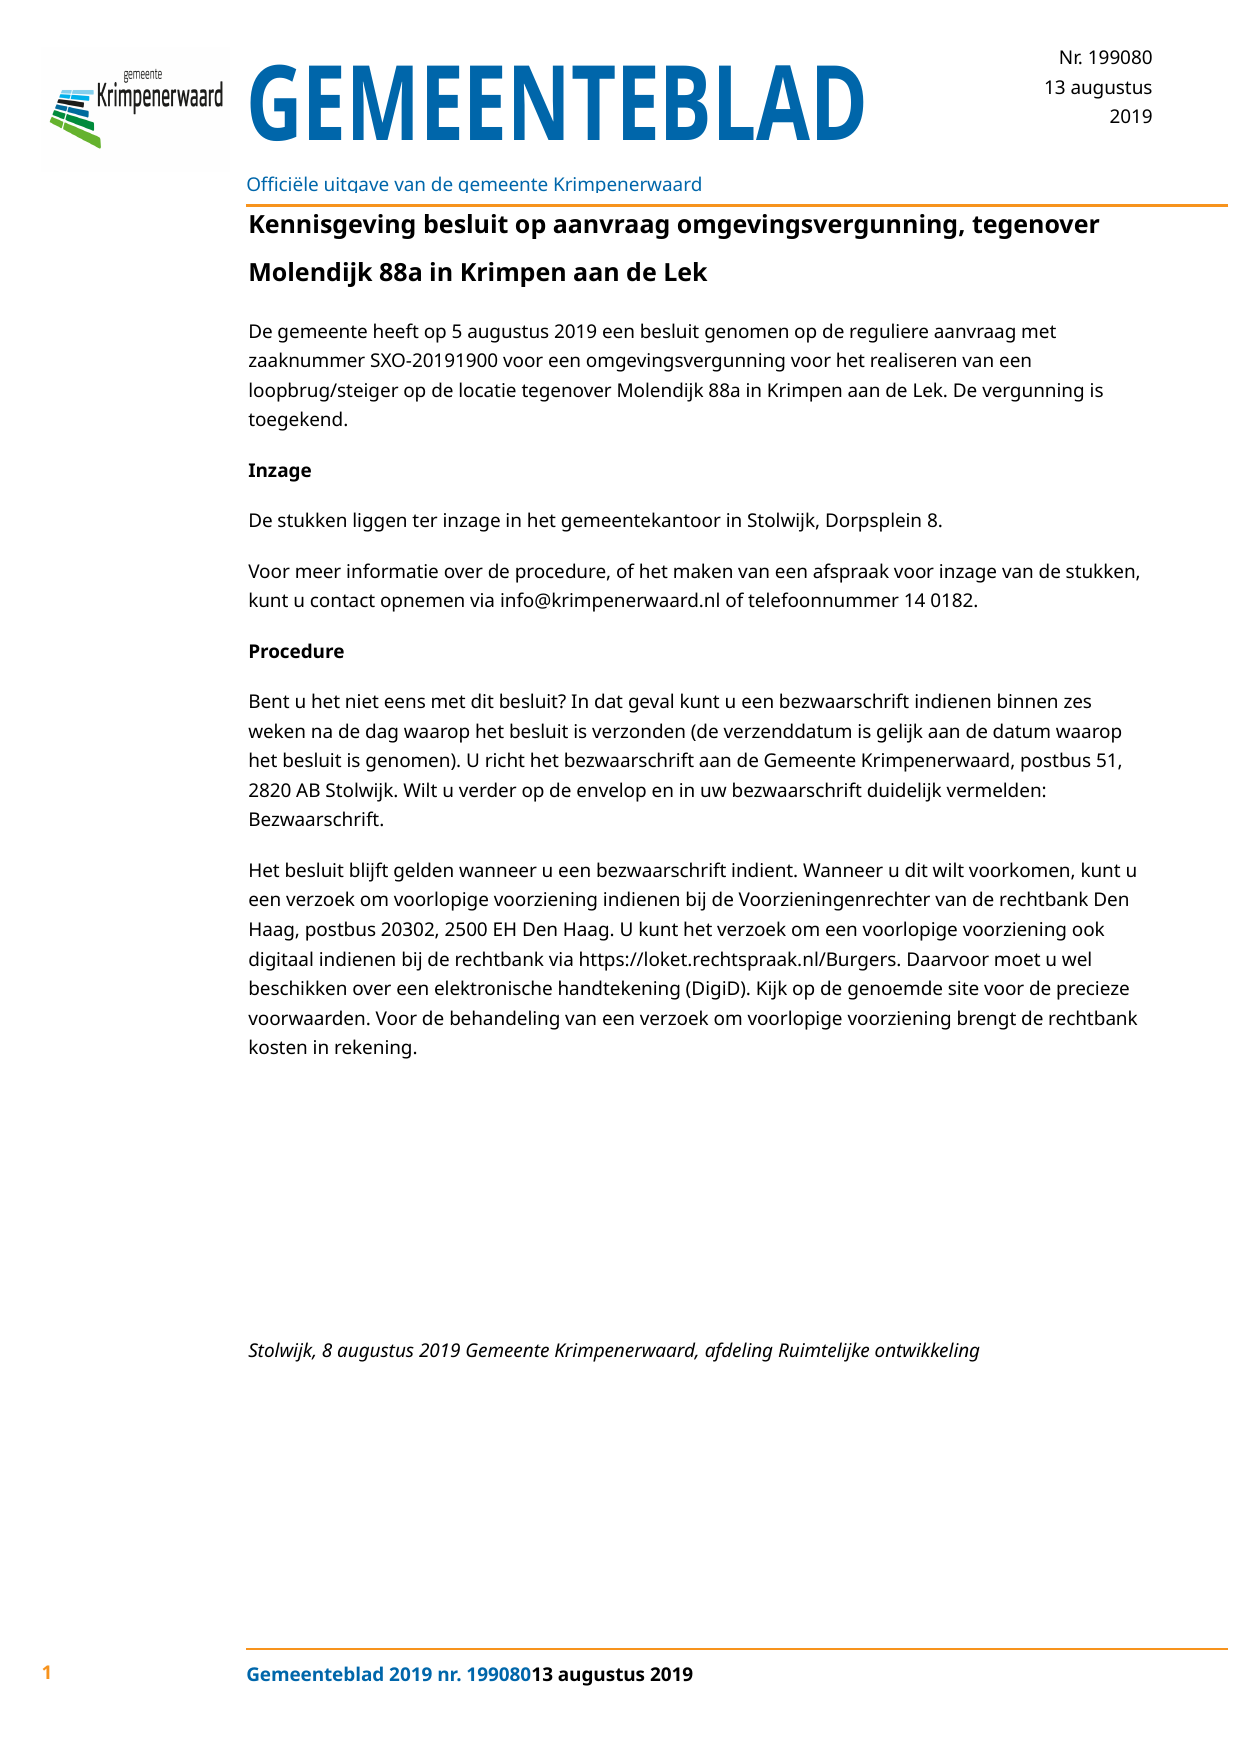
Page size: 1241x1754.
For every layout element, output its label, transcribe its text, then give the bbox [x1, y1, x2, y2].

text Inzage [248, 457, 1152, 483]
text Procedure [248, 638, 1152, 664]
text Stolwijk, 8 augustus 2019 Gemeente Krimpenerwaard, afdeling Ruimtelijke ontwikkeling [248, 1337, 1152, 1363]
text Bent u het niet eens met dit besluit? In dat geval kunt u een bezwaarschrift indienen binnen zes weken na de dag waarop het besluit is verzonden (de verzenddatum is gelijk aan de datum waarop het besluit is genomen). U richt het bezwaarschrift aan de Gemeente Krimpenerwaard, postbus 51, 2820 AB Stolwijk. Wilt u verder op de envelop en in uw bezwaarschrift duidelijk vermelden: Bezwaarschrift. [248, 688, 1152, 832]
picture [41, 47, 231, 172]
text Voor meer informatie over de procedure, of het maken van een afspraak voor inzage van de stukken, kunt u contact opnemen via info@krimpenerwaard.nl of telefoonnummer 14 0182. [248, 558, 1152, 613]
text Het besluit blijft gelden wanneer u een bezwaarschrift indient. Wanneer u dit wilt voorkomen, kunt u een verzoek om voorlopige voorziening indienen bij de Voorzieningenrechter van de rechtbank Den Haag, postbus 20302, 2500 EH Den Haag. U kunt het verzoek om een voorlopige voorziening ook digitaal indienen bij de rechtbank via https://loket.rechtspraak.nl/Burgers. Daarvoor moet u wel beschikken over een elektronische handtekening (DigiD). Kijk op de genoemde site voor de precieze voorwaarden. Voor de behandeling van een verzoek om voorlopige voorziening brengt de rechtbank kosten in rekening. [248, 857, 1152, 1060]
text Kennisgeving besluit op aanvraag omgevingsvergunning, tegenover Molendijk 88a in Krimpen aan de Lek [248, 207, 1152, 288]
text De gemeente heeft op 5 augustus 2019 een besluit genomen op de reguliere aanvraag met zaaknummer SXO-20191900 voor een omgevingsvergunning voor het realiseren van een loopbrug/steiger op de locatie tegenover Molendijk 88a in Krimpen aan de Lek. De vergunning is toegekend. [248, 318, 1152, 432]
text De stukken liggen ter inzage in het gemeentekantoor in Stolwijk, Dorpsplein 8. [248, 507, 1152, 533]
